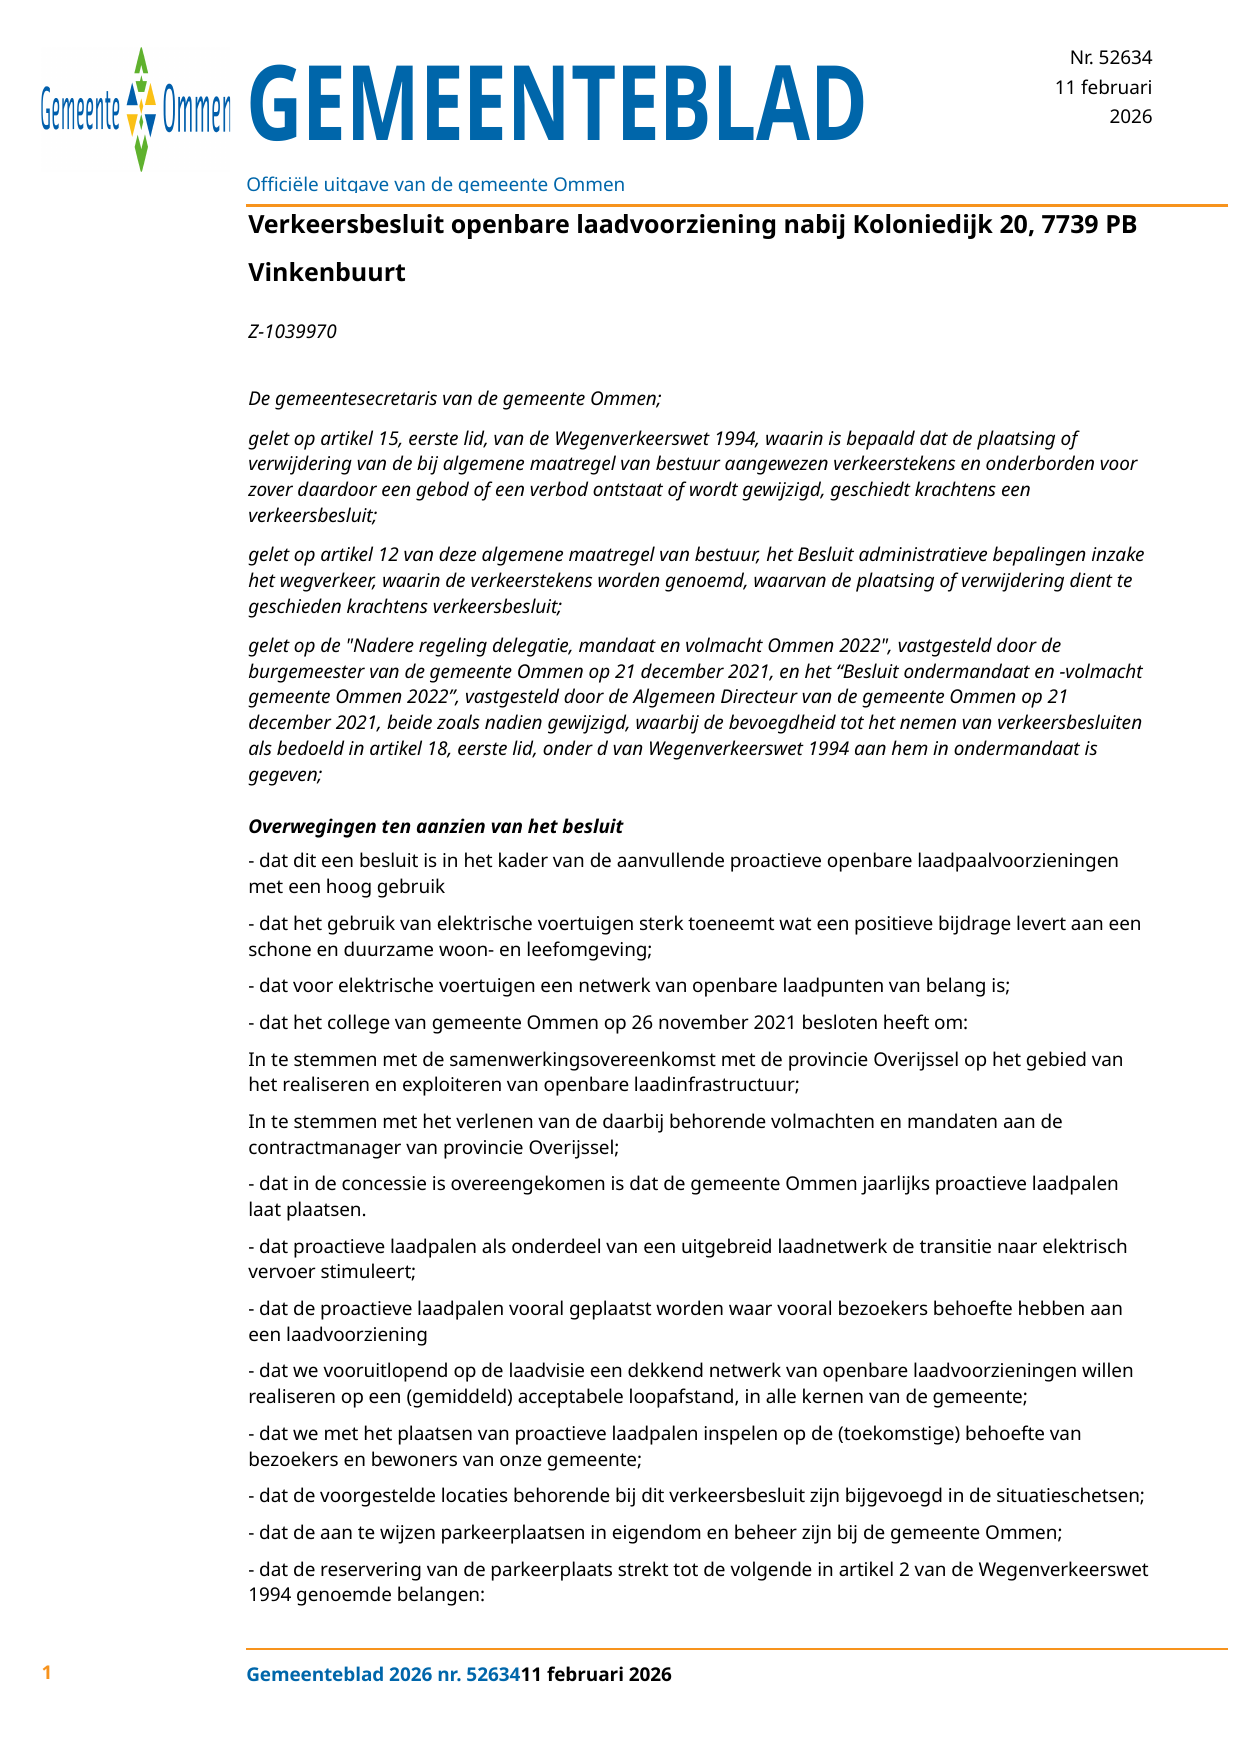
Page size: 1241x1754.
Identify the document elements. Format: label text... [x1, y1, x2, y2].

text - dat de reservering van de parkeerplaats strekt tot de volgende in artikel 2 van de Wegenverkeerswet 1994 genoemde belangen: [248, 1556, 1152, 1607]
text - dat dit een besluit is in het kader van de aanvullende proactieve openbare laadpaalvoorzieningen met een hoog gebruik [248, 848, 1152, 899]
text - dat de voorgestelde locaties behorende bij dit verkeersbesluit zijn bijgevoegd in de situatieschetsen; [248, 1482, 1152, 1508]
text Overwegingen ten aanzien van het besluit [248, 813, 1152, 839]
text - dat we vooruitlopend op de laadvisie een dekkend netwerk van openbare laadvoorzieningen willen realiseren op een (gemiddeld) acceptabele loopafstand, in alle kernen van de gemeente; [248, 1358, 1152, 1409]
text - dat we met het plaatsen van proactieve laadpalen inspelen op de (toekomstige) behoefte van bezoekers en bewoners van onze gemeente; [248, 1420, 1152, 1472]
text In te stemmen met de samenwerkingsovereenkomst met de provincie Overijssel op het gebied van het realiseren en exploiteren van openbare laadinfrastructuur; [248, 1046, 1152, 1097]
text Z-1039970 [248, 318, 1152, 344]
text gelet op artikel 12 van deze algemene maatregel van bestuur, het Besluit administratieve bepalingen inzake het wegverkeer, waarin de verkeerstekens worden genoemd, waarvan de plaatsing of verwijdering dient te geschieden krachtens verkeersbesluit; [248, 541, 1152, 618]
text - dat in de concessie is overeengekomen is dat de gemeente Ommen jaarlijks proactieve laadpalen laat plaatsen. [248, 1171, 1152, 1222]
text - dat proactieve laadpalen als onderdeel van een uitgebreid laadnetwerk de transitie naar elektrisch vervoer stimuleert; [248, 1233, 1152, 1284]
text Verkeersbesluit openbare laadvoorziening nabij Koloniedijk 20, 7739 PB Vinkenbuurt [248, 207, 1152, 288]
text De gemeentesecretaris van de gemeente Ommen; [248, 386, 1152, 411]
picture [41, 47, 231, 172]
text - dat het gebruik van elektrische voertuigen sterk toeneemt wat een positieve bijdrage levert aan een schone en duurzame woon- en leefomgeving; [248, 910, 1152, 961]
text - dat voor elektrische voertuigen een netwerk van openbare laadpunten van belang is; [248, 972, 1152, 998]
text - dat het college van gemeente Ommen op 26 november 2021 besloten heeft om: [248, 1009, 1152, 1035]
text In te stemmen met het verlenen van de daarbij behorende volmachten en mandaten aan de contractmanager van provincie Overijssel; [248, 1108, 1152, 1159]
text - dat de proactieve laadpalen vooral geplaatst worden waar vooral bezoekers behoefte hebben aan een laadvoorziening [248, 1295, 1152, 1347]
text gelet op artikel 15, eerste lid, van de Wegenverkeerswet 1994, waarin is bepaald dat de plaatsing of verwijdering van de bij algemene maatregel van bestuur aangewezen verkeerstekens en onderborden voor zover daardoor een gebod of een verbod ontstaat of wordt gewijzigd, geschiedt krachtens een verkeersbesluit; [248, 425, 1152, 528]
text gelet op de "Nadere regeling delegatie, mandaat en volmacht Ommen 2022", vastgesteld door de burgemeester van de gemeente Ommen op 21 december 2021, en het “Besluit ondermandaat en -volmacht gemeente Ommen 2022”, vastgesteld door de Algemeen Directeur van de gemeente Ommen op 21 december 2021, beide zoals nadien gewijzigd, waarbij de bevoegdheid tot het nemen van verkeersbesluiten als bedoeld in artikel 18, eerste lid, onder d van Wegenverkeerswet 1994 aan hem in ondermandaat is gegeven; [248, 632, 1152, 786]
text - dat de aan te wijzen parkeerplaatsen in eigendom en beheer zijn bij de gemeente Ommen; [248, 1519, 1152, 1545]
